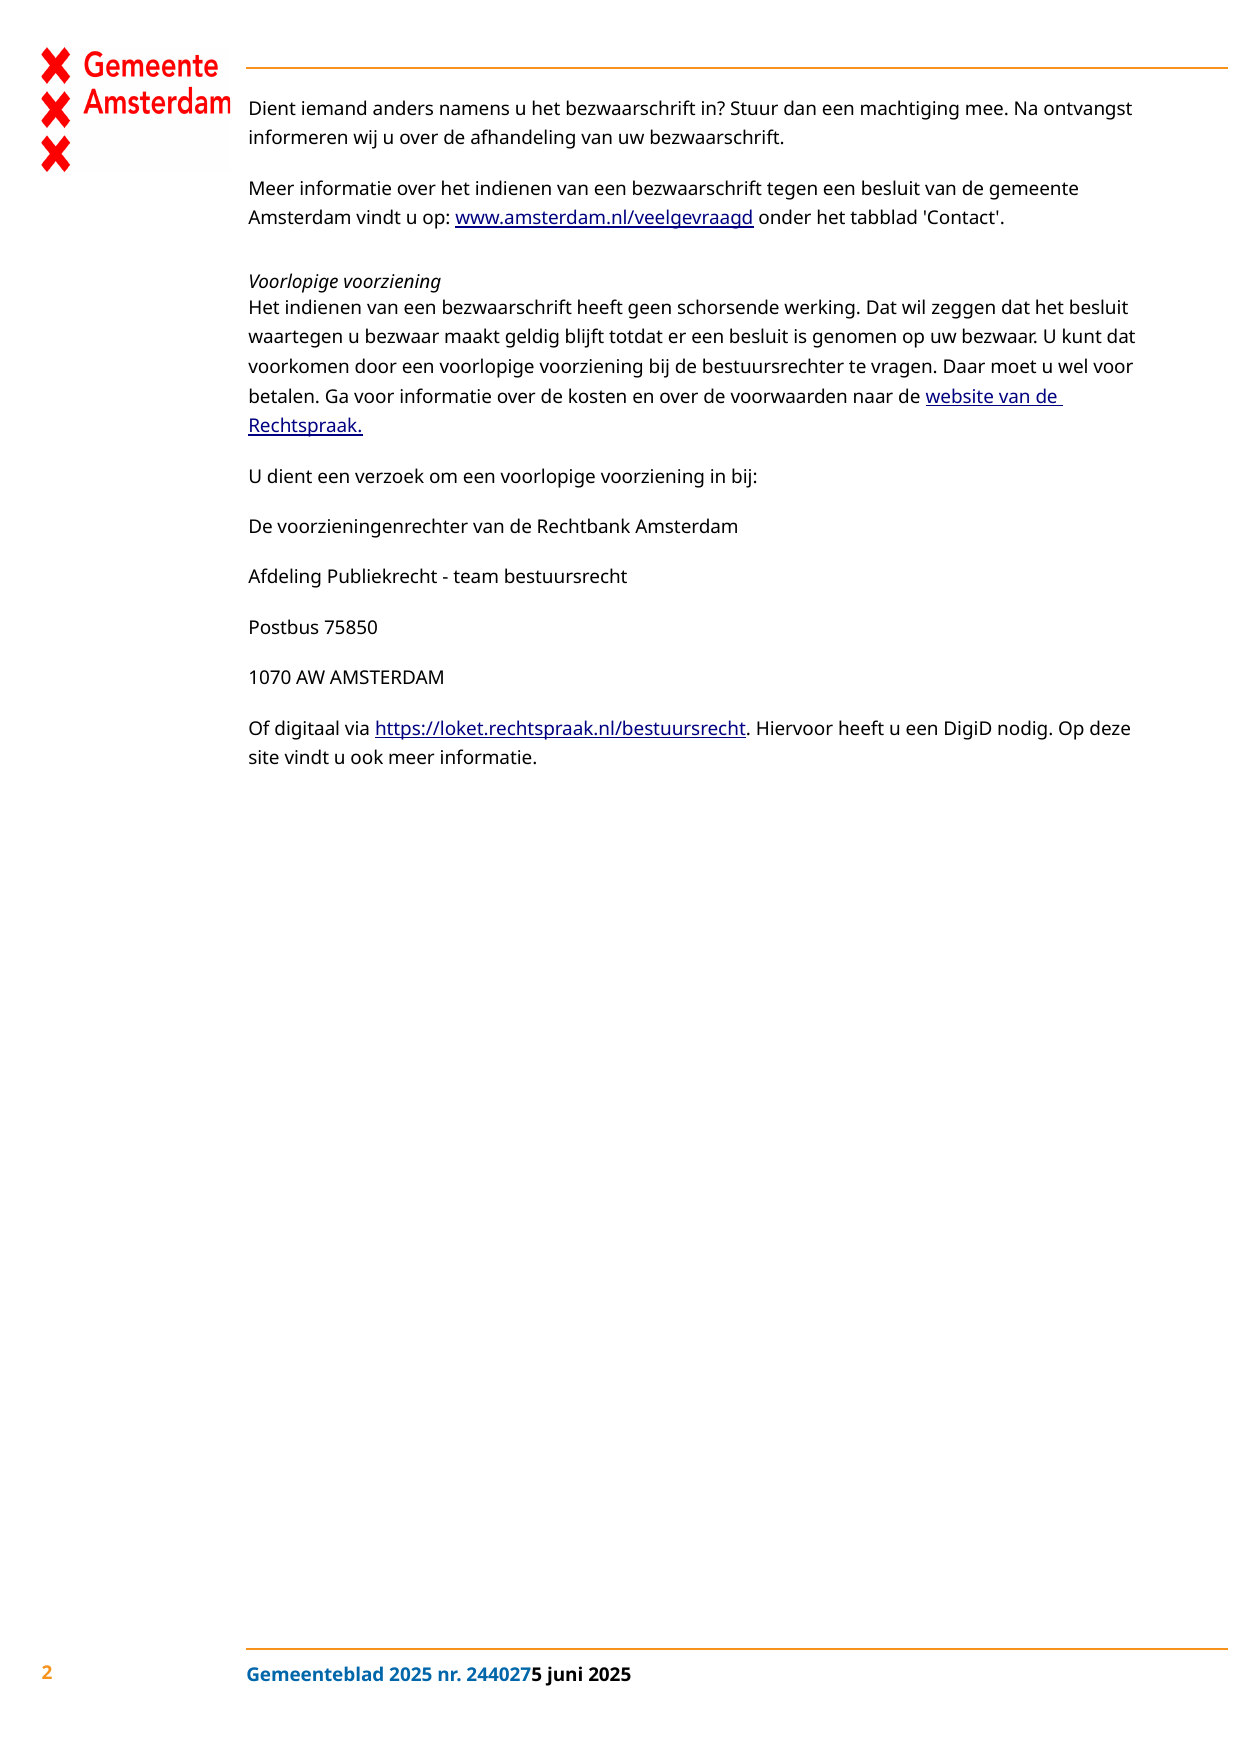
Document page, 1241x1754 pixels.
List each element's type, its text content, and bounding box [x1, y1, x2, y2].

text 1070 AW AMSTERDAM [248, 664, 1152, 690]
text Afdeling Publiekrecht - team bestuursrecht [248, 564, 1152, 589]
text Of digitaal via https://loket.rechtspraak.nl/bestuursrecht. Hiervoor heeft u een DigiD nodig. Op deze site vindt u ook meer informatie. [248, 715, 1152, 770]
text U dient een verzoek om een voorlopige voorziening in bij: [248, 463, 1152, 488]
text Postbus 75850 [248, 614, 1152, 640]
text Voorlopige voorziening [248, 268, 1152, 294]
text Dient iemand anders namens u het bezwaarschrift in? Stuur dan een machtiging mee. Na ontvangst informeren wij u over de afhandeling van uw bezwaarschrift. [248, 95, 1152, 150]
text De voorzieningenrechter van de Rechtbank Amsterdam [248, 513, 1152, 539]
text Het indienen van een bezwaarschrift heeft geen schorsende werking. Dat wil zeggen dat het besluit waartegen u bezwaar maakt geldig blijft totdat er een besluit is genomen op uw bezwaar. U kunt dat voorkomen door een voorlopige voorziening bij de bestuursrechter te vragen. Daar moet u wel voor betalen. Ga voor informatie over de kosten en over de voorwaarden naar de website van de Rechtspraak. [248, 294, 1152, 438]
text Meer informatie over het indienen van een bezwaarschrift tegen een besluit van de gemeente Amsterdam vindt u op: www.amsterdam.nl/veelgevraagd onder het tabblad 'Contact'. [248, 175, 1152, 230]
picture [41, 47, 231, 172]
